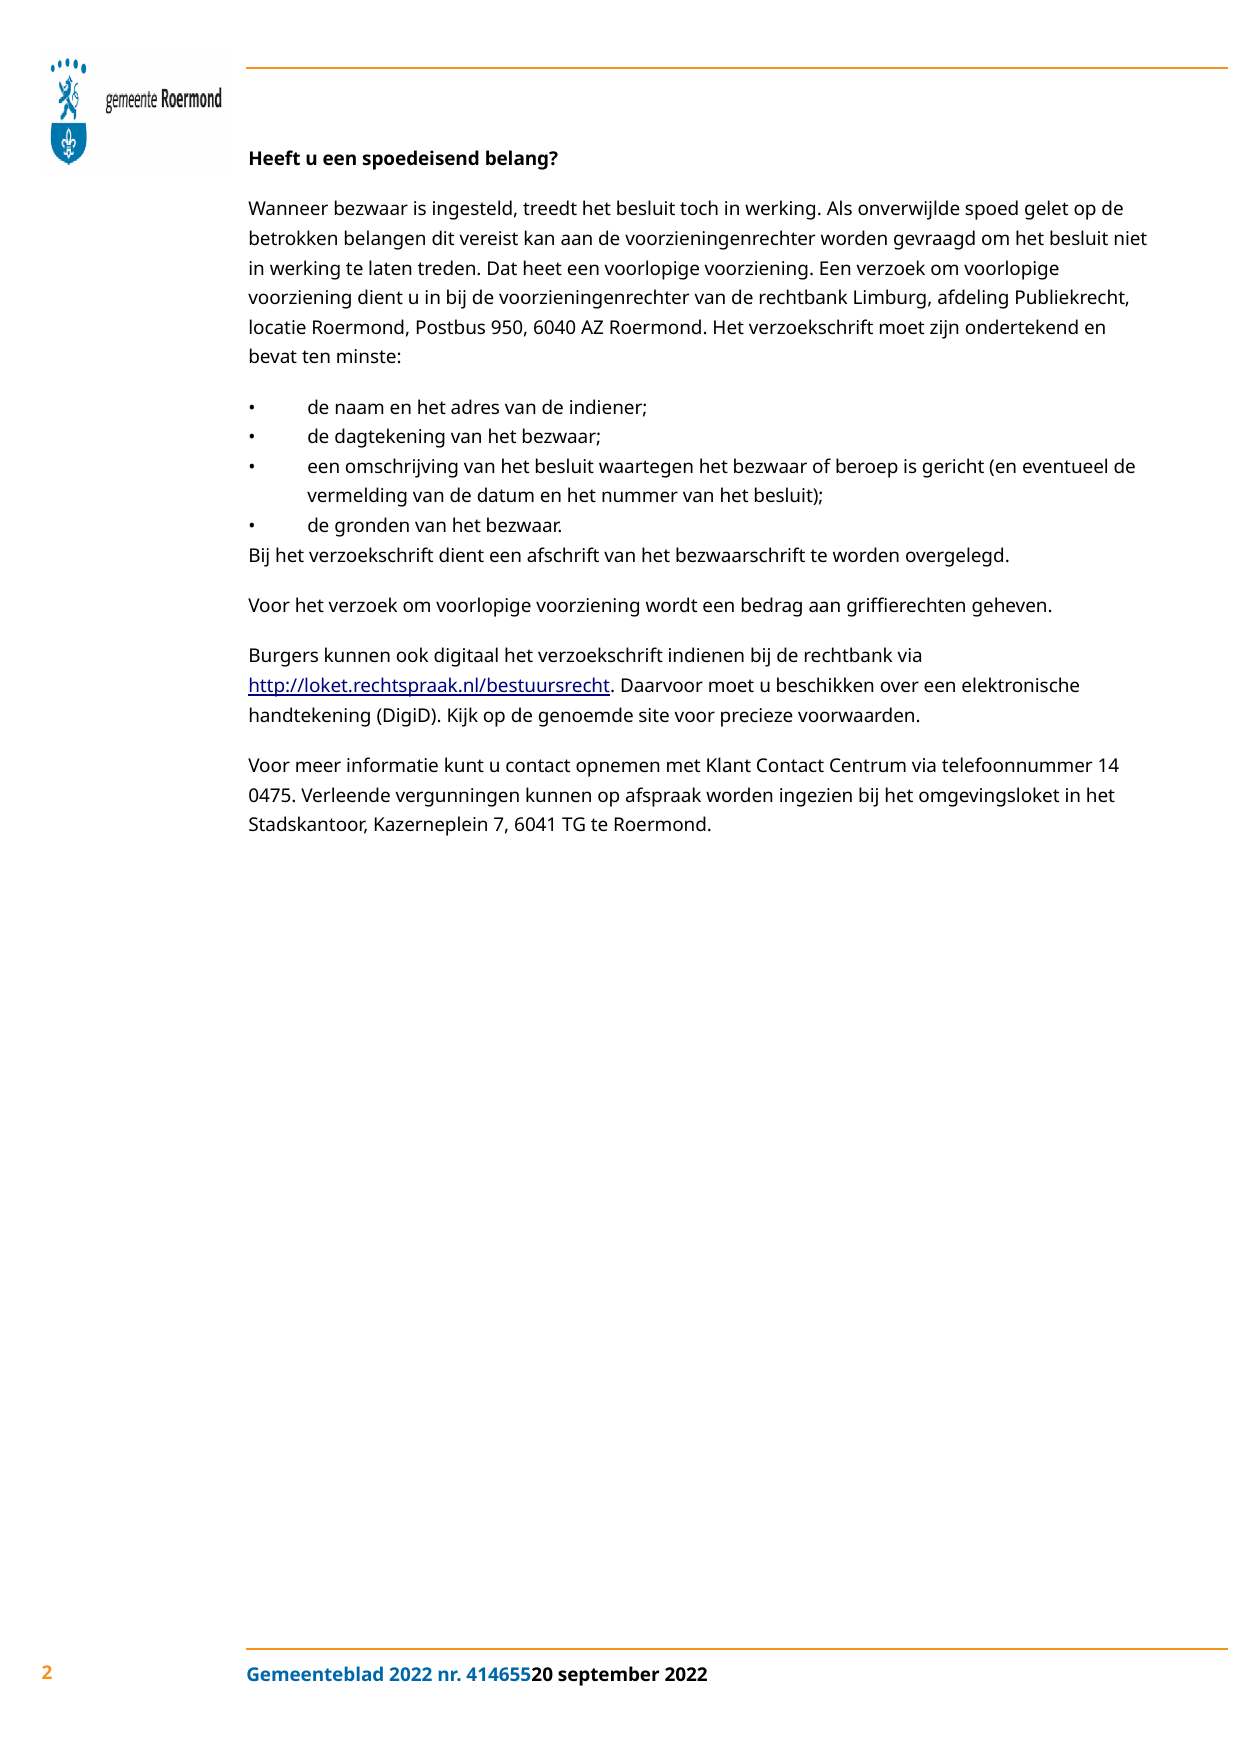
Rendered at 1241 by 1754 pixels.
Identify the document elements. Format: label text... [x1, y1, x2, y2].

text Burgers kunnen ook digitaal het verzoekschrift indienen bij de rechtbank via http://loket.rechtspraak.nl/bestuursrecht. Daarvoor moet u beschikken over een elektronische handtekening (DigiD). Kijk op de genoemde site voor precieze voorwaarden. [248, 643, 1152, 728]
list de naam en het adres van de indiener; [248, 394, 1152, 420]
list de dagtekening van het bezwaar; [248, 423, 1152, 449]
picture [41, 47, 231, 172]
text Heeft u een spoedeisend belang? [248, 145, 1152, 171]
text Voor het verzoek om voorlopige voorziening wordt een bedrag aan griffierechten geheven. [248, 592, 1152, 618]
list de gronden van het bezwaar. [248, 512, 1152, 538]
text Bij het verzoekschrift dient een afschrift van het bezwaarschrift te worden overgelegd. [248, 542, 1152, 568]
list een omschrijving van het besluit waartegen het bezwaar of beroep is gericht (en eventueel de vermelding van de datum en het nummer van het besluit); [248, 453, 1152, 508]
text Voor meer informatie kunt u contact opnemen met Klant Contact Centrum via telefoonnummer 14 0475. Verleende vergunningen kunnen op afspraak worden ingezien bij het omgevingsloket in het Stadskantoor, Kazerneplein 7, 6041 TG te Roermond. [248, 752, 1152, 837]
text Wanneer bezwaar is ingesteld, treedt het besluit toch in werking. Als onverwijlde spoed gelet op de betrokken belangen dit vereist kan aan de voorzieningenrechter worden gevraagd om het besluit niet in werking te laten treden. Dat heet een voorlopige voorziening. Een verzoek om voorlopige voorziening dient u in bij de voorzieningenrechter van de rechtbank Limburg, afdeling Publiekrecht, locatie Roermond, Postbus 950, 6040 AZ Roermond. Het verzoekschrift moet zijn ondertekend en bevat ten minste: [248, 196, 1152, 369]
